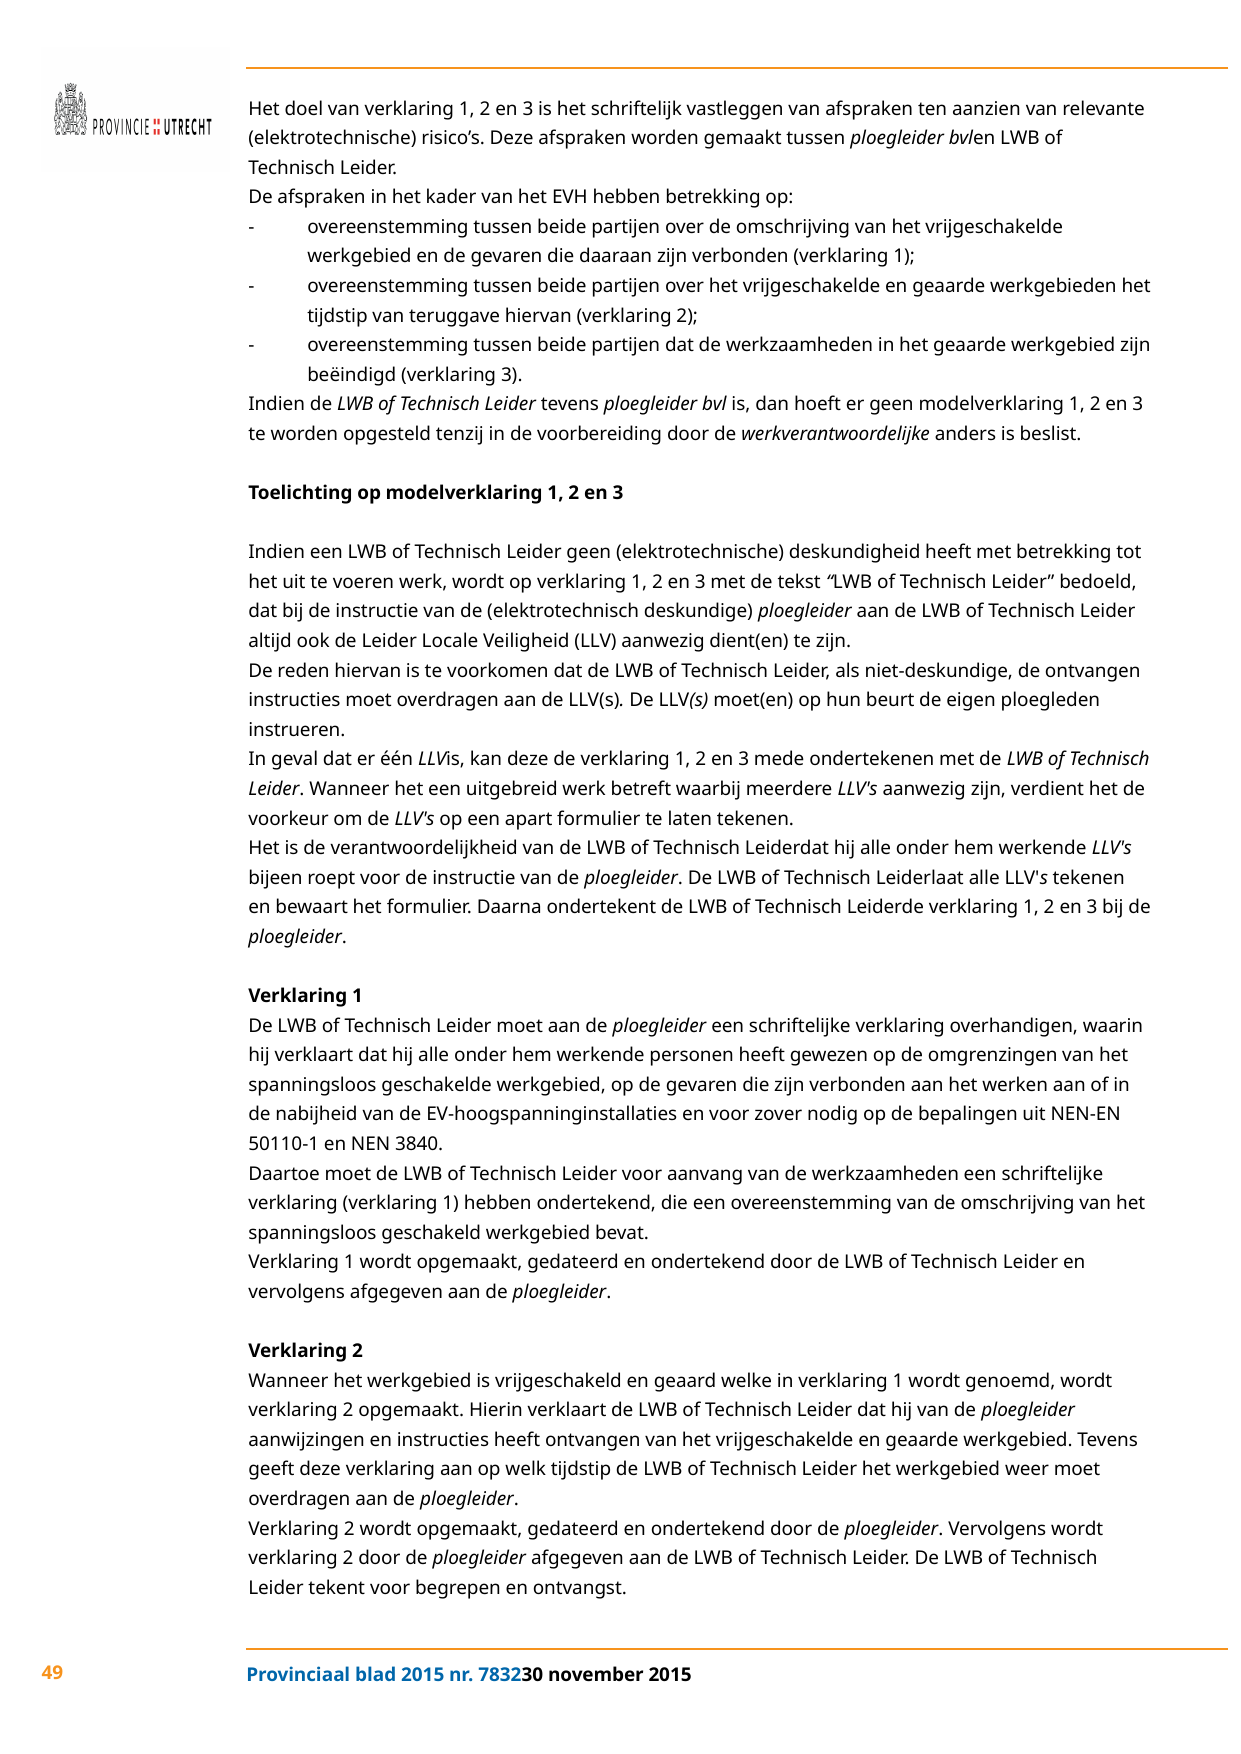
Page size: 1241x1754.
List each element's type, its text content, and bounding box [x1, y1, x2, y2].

text Indien een LWB of Technisch Leider geen (elektrotechnische) deskundigheid heeft met betrekking tot het uit te voeren werk, wordt op verklaring 1, 2 en 3 met de tekst “LWB of Technisch Leider” bedoeld, dat bij de instructie van de (elektrotechnisch deskundige) ploegleider aan de LWB of Technisch Leider altijd ook de Leider Locale Veiligheid (LLV) aanwezig dient(en) te zijn. [248, 538, 1152, 653]
text Indien de LWB of Technisch Leider tevens ploegleider bvl is, dan hoeft er geen modelverklaring 1, 2 en 3 te worden opgesteld tenzij in de voorbereiding door de werkverantwoordelijke anders is beslist. [248, 391, 1152, 446]
text Het doel van verklaring 1, 2 en 3 is het schriftelijk vastleggen van afspraken ten aanzien van relevante (elektrotechnische) risico’s. Deze afspraken worden gemaakt tussen ploegleider bvlen LWB of Technisch Leider. [248, 95, 1152, 180]
text Het is de verantwoordelijkheid van de LWB of Technisch Leiderdat hij alle onder hem werkende LLV's bijeen roept voor de instructie van de ploegleider. De LWB of Technisch Leiderlaat alle LLV's tekenen en bewaart het formulier. Daarna ondertekent de LWB of Technisch Leiderde verklaring 1, 2 en 3 bij de ploegleider. [248, 834, 1152, 949]
text Toelichting op modelverklaring 1, 2 en 3 [248, 479, 1152, 505]
picture [41, 47, 231, 172]
text De LWB of Technisch Leider moet aan de ploegleider een schriftelijke verklaring overhandigen, waarin hij verklaart dat hij alle onder hem werkende personen heeft gewezen op de omgrenzingen van het spanningsloos geschakelde werkgebied, op de gevaren die zijn verbonden aan het werken aan of in de nabijheid van de EV-hoogspanninginstallaties en voor zover nodig op de bepalingen uit NEN-EN 50110-1 en NEN 3840. [248, 1012, 1152, 1156]
text Verklaring 2 [248, 1337, 1152, 1363]
text De reden hiervan is te voorkomen dat de LWB of Technisch Leider, als niet-deskundige, de ontvangen instructies moet overdragen aan de LLV(s). De LLV(s) moet(en) op hun beurt de eigen ploegleden instrueren. [248, 657, 1152, 742]
text Verklaring 2 wordt opgemaakt, gedateerd en ondertekend door de ploegleider. Vervolgens wordt verklaring 2 door de ploegleider afgegeven aan de LWB of Technisch Leider. De LWB of Technisch Leider tekent voor begrepen en ontvangst. [248, 1515, 1152, 1600]
text Verklaring 1 [248, 982, 1152, 1008]
list overeenstemming tussen beide partijen over de omschrijving van het vrijgeschakelde werkgebied en de gevaren die daaraan zijn verbonden (verklaring 1); [248, 213, 1152, 268]
text Wanneer het werkgebied is vrijgeschakeld en geaard welke in verklaring 1 wordt genoemd, wordt verklaring 2 opgemaakt. Hierin verklaart de LWB of Technisch Leider dat hij van de ploegleider aanwijzingen en instructies heeft ontvangen van het vrijgeschakelde en geaarde werkgebied. Tevens geeft deze verklaring aan op welk tijdstip de LWB of Technisch Leider het werkgebied weer moet overdragen aan de ploegleider. [248, 1367, 1152, 1511]
text In geval dat er één LLVis, kan deze de verklaring 1, 2 en 3 mede ondertekenen met de LWB of Technisch Leider. Wanneer het een uitgebreid werk betreft waarbij meerdere LLV's aanwezig zijn, verdient het de voorkeur om de LLV's op een apart formulier te laten tekenen. [248, 746, 1152, 831]
text Verklaring 1 wordt opgemaakt, gedateerd en ondertekend door de LWB of Technisch Leider en vervolgens afgegeven aan de ploegleider. [248, 1248, 1152, 1304]
text Daartoe moet de LWB of Technisch Leider voor aanvang van de werkzaamheden een schriftelijke verklaring (verklaring 1) hebben ondertekend, die een overeenstemming van de omschrijving van het spanningsloos geschakeld werkgebied bevat. [248, 1160, 1152, 1245]
list overeenstemming tussen beide partijen over het vrijgeschakelde en geaarde werkgebieden het tijdstip van teruggave hiervan (verklaring 2); [248, 272, 1152, 328]
text De afspraken in het kader van het EVH hebben betrekking op: [248, 183, 1152, 209]
list overeenstemming tussen beide partijen dat de werkzaamheden in het geaarde werkgebied zijn beëindigd (verklaring 3). [248, 331, 1152, 387]
